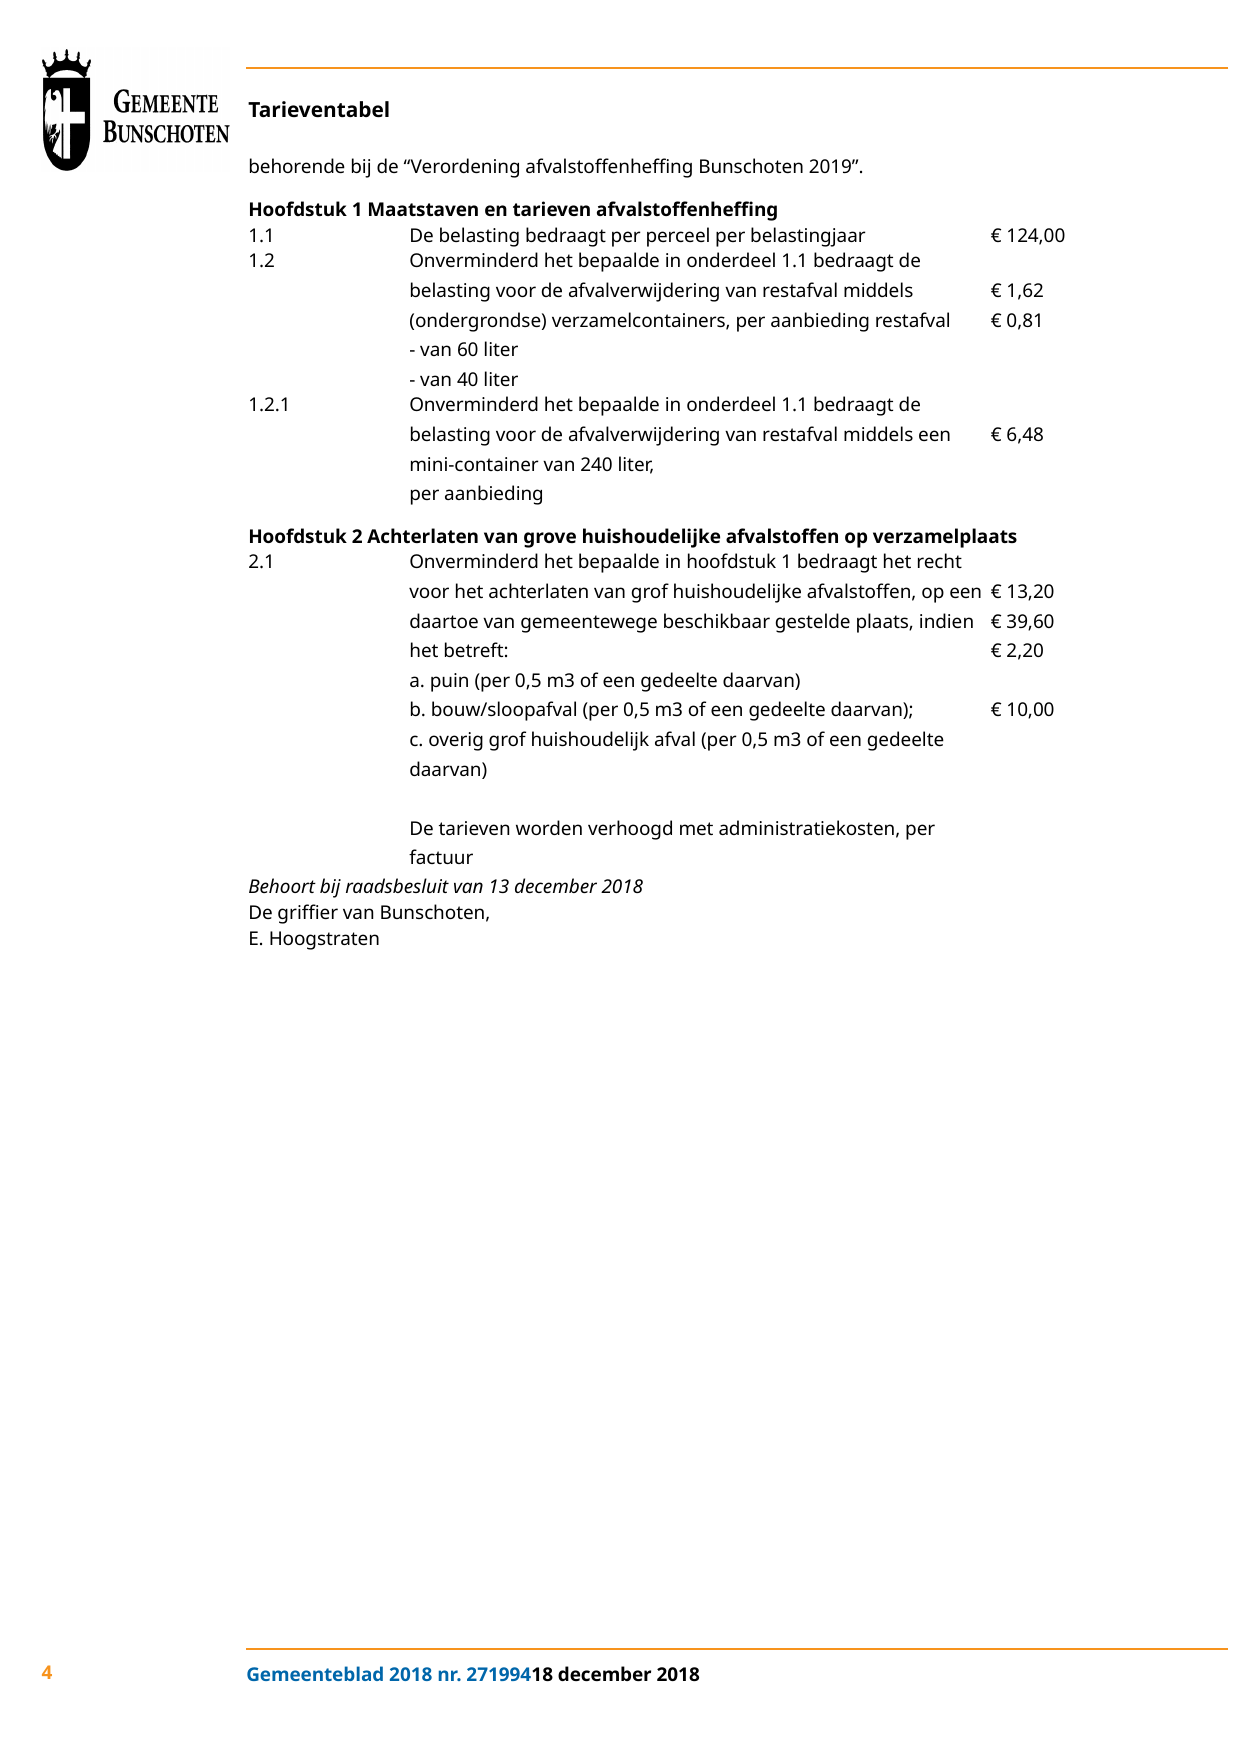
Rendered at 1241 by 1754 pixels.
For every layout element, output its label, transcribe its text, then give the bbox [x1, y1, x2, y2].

text E. Hoogstraten [248, 925, 1152, 951]
text behorende bij de “Verordening afvalstoffenheffing Bunschoten 2019”. [248, 153, 1152, 179]
table_cell Onverminderd het bepaalde in onderdeel 1.1 bedraagt de belasting voor de afvalverwijdering van restafval middels (ondergrondse) verzamelcontainers, per aanbieding restafval - van 60 liter - van 40 liter [409, 248, 991, 392]
table_cell Onverminderd het bepaalde in onderdeel 1.1 bedraagt de belasting voor de afvalverwijdering van restafval middels een mini-container van 240 liter, per aanbieding [409, 392, 991, 506]
table_header De belasting bedraagt per perceel per belastingjaar [409, 222, 991, 248]
table_cell 1.2 [248, 248, 409, 392]
table_header 2.1 [248, 549, 409, 870]
table_cell € 6,48 [991, 392, 1152, 506]
text Hoofdstuk 2 Achterlaten van grove huishoudelijke afvalstoffen op verzamelplaats [248, 523, 1152, 549]
text Hoofdstuk 1 Maatstaven en tarieven afvalstoffenheffing [248, 196, 1152, 222]
table_header 1.1 [248, 222, 409, 248]
table_header € 13,20 € 39,60 € 2,20 € 10,00 [991, 549, 1152, 870]
table_cell € 1,62 € 0,81 [991, 248, 1152, 392]
table_header € 124,00 [991, 222, 1152, 248]
text Behoort bij raadsbesluit van 13 december 2018 [248, 873, 1152, 899]
picture [41, 47, 231, 172]
text Tarieventabel [248, 95, 1152, 123]
text De griffier van Bunschoten, [248, 899, 1152, 925]
table_cell 1.2.1 [248, 392, 409, 506]
table_header Onverminderd het bepaalde in hoofdstuk 1 bedraagt het recht voor het achterlaten van grof huishoudelijke afvalstoffen, op een daartoe van gemeentewege beschikbaar gestelde plaats, indien het betreft: a. puin (per 0,5 m3 of een gedeelte daarvan) b. bouw/sloopafval (per 0,5 m3 of een gedeelte daarvan); c. overig grof huishoudelijk afval (per 0,5 m3 of een gedeelte daarvan) De tarieven worden verhoogd met administratiekosten, per factuur [409, 549, 991, 870]
